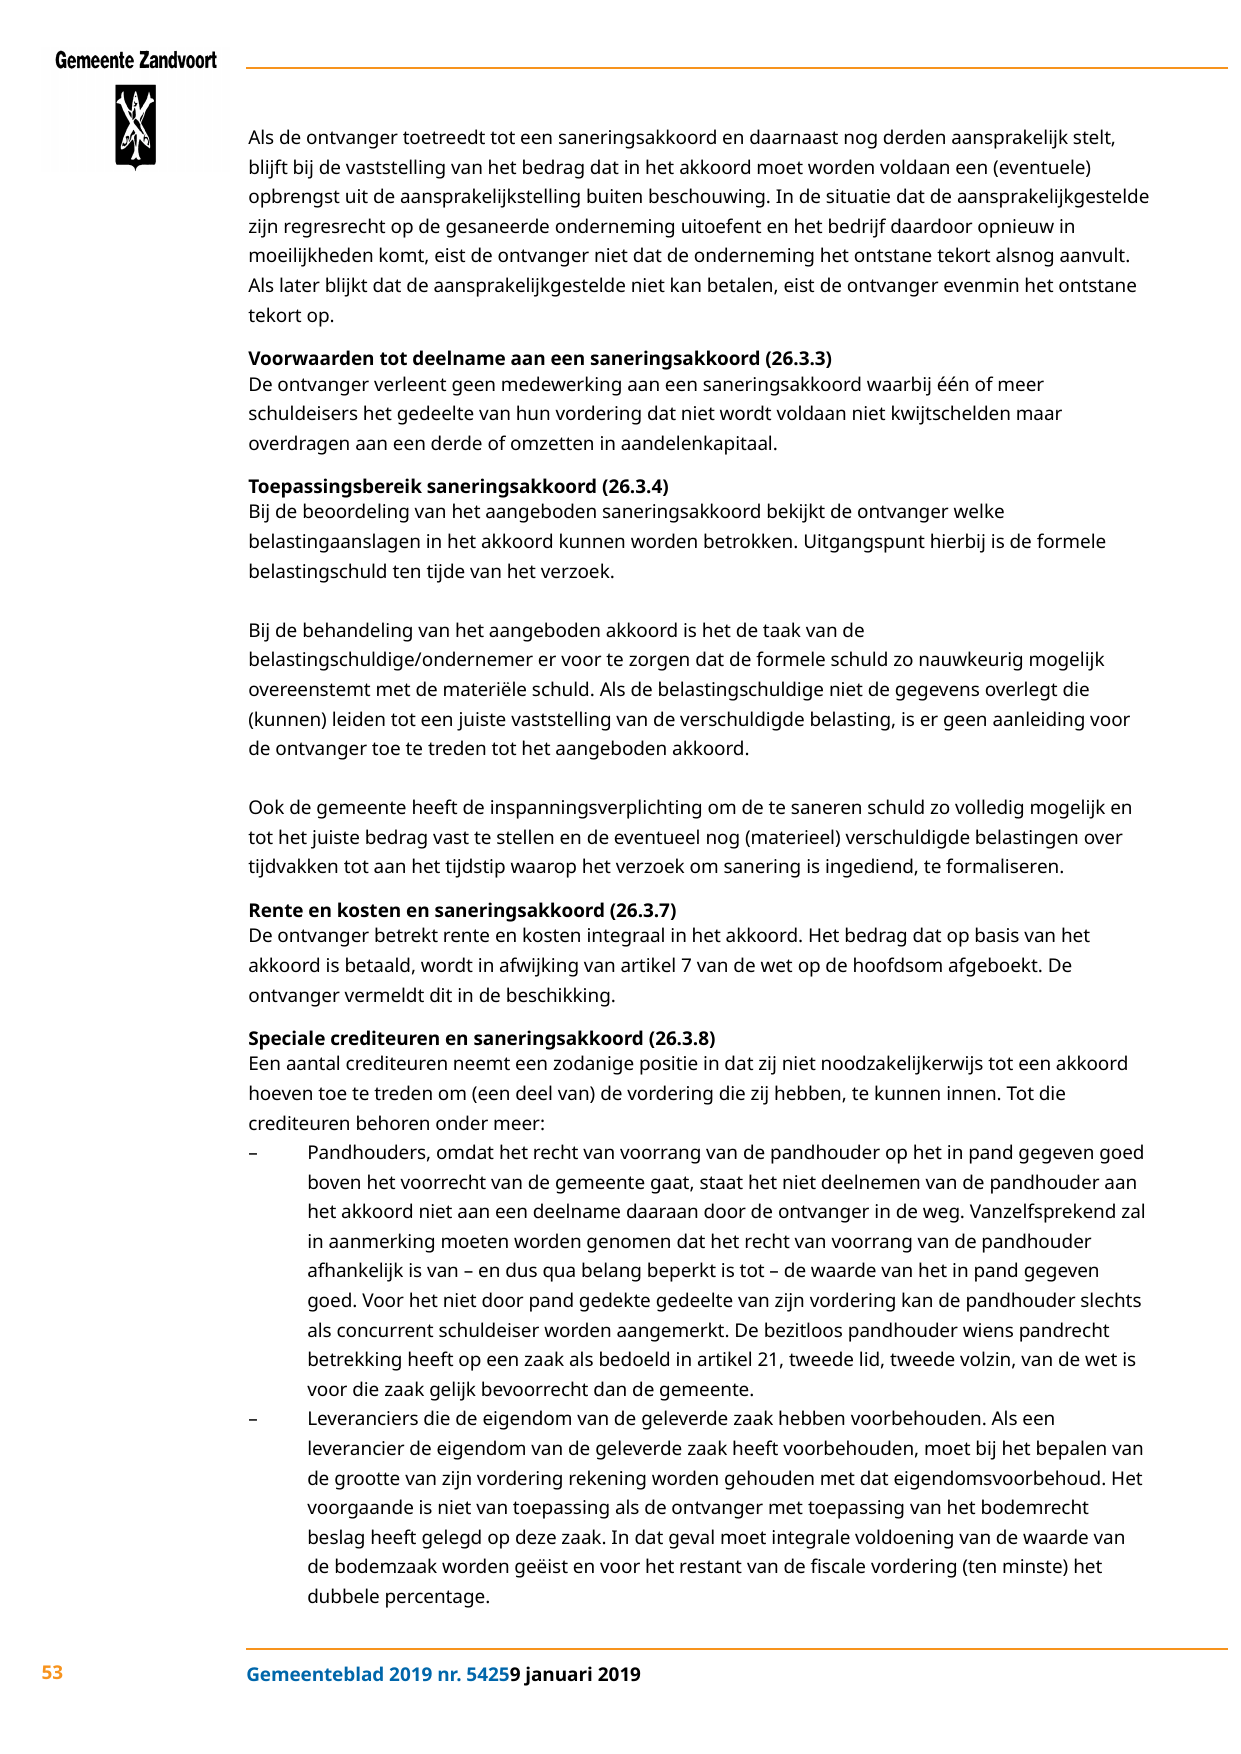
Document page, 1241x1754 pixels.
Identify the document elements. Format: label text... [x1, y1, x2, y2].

text Voorwaarden tot deelname aan een saneringsakkoord (26.3.3) [248, 345, 1152, 371]
text Rente en kosten en saneringsakkoord (26.3.7) [248, 897, 1152, 923]
list Pandhouders, omdat het recht van voorrang van de pandhouder op het in pand gegeven goed boven het voorrecht van de gemeente gaat, staat het niet deelnemen van de pandhouder aan het akkoord niet aan een deelname daaraan door de ontvanger in de weg. Vanzelfsprekend zal in aanmerking moeten worden genomen dat het recht van voorrang van de pandhouder afhankelijk is van – en dus qua belang beperkt is tot – de waarde van het in pand gegeven goed. Voor het niet door pand gedekte gedeelte van zijn vordering kan de pandhouder slechts als concurrent schuldeiser worden aangemerkt. De bezitloos pandhouder wiens pandrecht betrekking heeft op een zaak als bedoeld in artikel 21, tweede lid, tweede volzin, van de wet is voor die zaak gelijk bevoorrecht dan de gemeente. [248, 1139, 1152, 1402]
text Speciale crediteuren en saneringsakkoord (26.3.8) [248, 1025, 1152, 1051]
text Toepassingsbereik saneringsakkoord (26.3.4) [248, 473, 1152, 499]
text Ook de gemeente heeft de inspanningsverplichting om de te saneren schuld zo volledig mogelijk en tot het juiste bedrag vast te stellen en de eventueel nog (materieel) verschuldigde belastingen over tijdvakken tot aan het tijdstip waarop het verzoek om sanering is ingediend, te formaliseren. [248, 794, 1152, 879]
text Als de ontvanger toetreedt tot een saneringsakkoord en daarnaast nog derden aansprakelijk stelt, blijft bij de vaststelling van het bedrag dat in het akkoord moet worden voldaan een (eventuele) opbrengst uit de aansprakelijkstelling buiten beschouwing. In de situatie dat de aansprakelijkgestelde zijn regresrecht op de gesaneerde onderneming uitoefent en het bedrijf daardoor opnieuw in moeilijkheden komt, eist de ontvanger niet dat de onderneming het ontstane tekort alsnog aanvult. Als later blijkt dat de aansprakelijkgestelde niet kan betalen, eist de ontvanger evenmin het ontstane tekort op. [248, 124, 1152, 328]
text Bij de beoordeling van het aangeboden saneringsakkoord bekijkt de ontvanger welke belastingaanslagen in het akkoord kunnen worden betrokken. Uitgangspunt hierbij is de formele belastingschuld ten tijde van het verzoek. [248, 499, 1152, 584]
list Leveranciers die de eigendom van de geleverde zaak hebben voorbehouden. Als een leverancier de eigendom van de geleverde zaak heeft voorbehouden, moet bij het bepalen van de grootte van zijn vordering rekening worden gehouden met dat eigendomsvoorbehoud. Het voorgaande is niet van toepassing als de ontvanger met toepassing van het bodemrecht beslag heeft gelegd op deze zaak. In dat geval moet integrale voldoening van de waarde van de bodemzaak worden geëist en voor het restant van de fiscale vordering (ten minste) het dubbele percentage. [248, 1406, 1152, 1609]
text De ontvanger betrekt rente en kosten integraal in het akkoord. Het bedrag dat op basis van het akkoord is betaald, wordt in afwijking van artikel 7 van de wet op de hoofdsom afgeboekt. De ontvanger vermeldt dit in de beschikking. [248, 923, 1152, 1007]
text De ontvanger verleent geen medewerking aan een saneringsakkoord waarbij één of meer schuldeisers het gedeelte van hun vordering dat niet wordt voldaan niet kwijtschelden maar overdragen aan een derde of omzetten in aandelenkapitaal. [248, 371, 1152, 456]
picture [41, 47, 231, 172]
text Een aantal crediteuren neemt een zodanige positie in dat zij niet noodzakelijkerwijs tot een akkoord hoeven toe te treden om (een deel van) de vordering die zij hebben, te kunnen innen. Tot die crediteuren behoren onder meer: [248, 1051, 1152, 1136]
text Bij de behandeling van het aangeboden akkoord is het de taak van de belastingschuldige/ondernemer er voor te zorgen dat de formele schuld zo nauwkeurig mogelijk overeenstemt met de materiële schuld. Als de belastingschuldige niet de gegevens overlegt die (kunnen) leiden tot een juiste vaststelling van de verschuldigde belasting, is er geen aanleiding voor de ontvanger toe te treden tot het aangeboden akkoord. [248, 617, 1152, 761]
